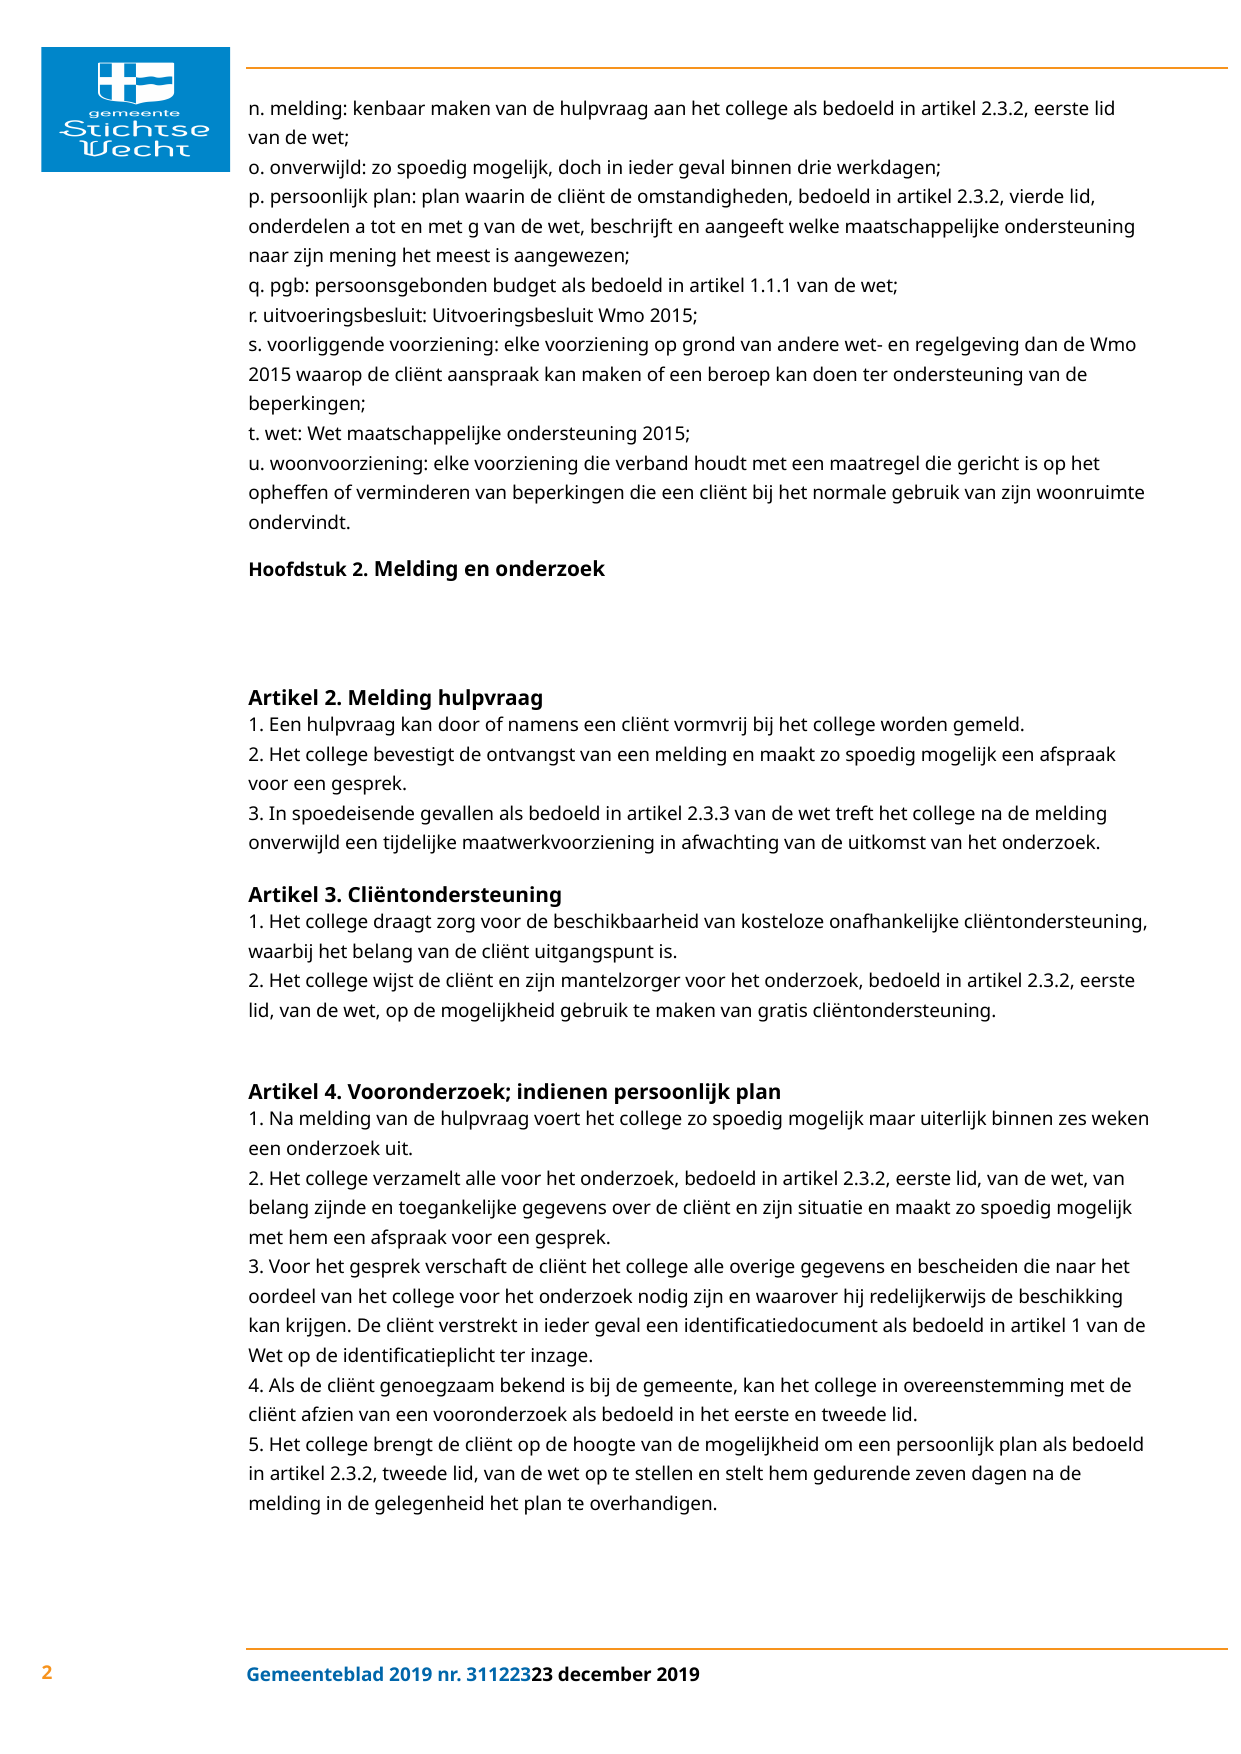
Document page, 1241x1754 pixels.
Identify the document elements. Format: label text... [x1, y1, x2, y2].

text p. persoonlijk plan: plan waarin de cliënt de omstandigheden, bedoeld in artikel 2.3.2, vierde lid, onderdelen a tot en met g van de wet, beschrijft en aangeeft welke maatschappelijke ondersteuning naar zijn mening het meest is aangewezen; [248, 183, 1152, 268]
text t. wet: Wet maatschappelijke ondersteuning 2015; [248, 420, 1152, 446]
text Artikel 4. Vooronderzoek; indienen persoonlijk plan [248, 1077, 1152, 1106]
picture [99, 63, 135, 101]
text 5. Het college brengt de cliënt op de hoogte van de mogelijkheid om een persoonlijk plan als bedoeld in artikel 2.3.2, tweede lid, van de wet op te stellen en stelt hem gedurende zeven dagen na de melding in de gelegenheid het plan te overhandigen. [248, 1431, 1152, 1516]
text n. melding: kenbaar maken van de hulpvraag aan het college als bedoeld in artikel 2.3.2, eerste lid van de wet; [248, 95, 1152, 150]
text 1. Na melding van de hulpvraag voert het college zo spoedig mogelijk maar uiterlijk binnen zes weken een onderzoek uit. [248, 1106, 1152, 1161]
text 1. Het college draagt zorg voor de beschikbaarheid van kosteloze onafhankelijke cliëntondersteuning, waarbij het belang van de cliënt uitgangspunt is. [248, 908, 1152, 964]
text r. uitvoeringsbesluit: Uitvoeringsbesluit Wmo 2015; [248, 302, 1152, 328]
text Artikel 2. Melding hulpvraag [248, 683, 1152, 711]
picture [137, 63, 174, 103]
text Artikel 3. Cliëntondersteuning [248, 880, 1152, 908]
text 2. Het college wijst de cliënt en zijn mantelzorger voor het onderzoek, bedoeld in artikel 2.3.2, eerste lid, van de wet, op de mogelijkheid gebruik te maken van gratis cliëntondersteuning. [248, 967, 1152, 1023]
text o. onverwijld: zo spoedig mogelijk, doch in ieder geval binnen drie werkdagen; [248, 154, 1152, 180]
text u. woonvoorziening: elke voorziening die verband houdt met een maatregel die gericht is op het opheffen of verminderen van beperkingen die een cliënt bij het normale gebruik van zijn woonruimte ondervindt. [248, 450, 1152, 535]
text q. pgb: persoonsgebonden budget als bedoeld in artikel 1.1.1 van de wet; [248, 272, 1152, 298]
text 3. Voor het gesprek verschaft de cliënt het college alle overige gegevens en bescheiden die naar het oordeel van het college voor het onderzoek nodig zijn en waarover hij redelijkerwijs de beschikking kan krijgen. De cliënt verstrekt in ieder geval een identificatiedocument als bedoeld in artikel 1 van de Wet op de identificatieplicht ter inzage. [248, 1253, 1152, 1368]
text 2. Het college verzamelt alle voor het onderzoek, bedoeld in artikel 2.3.2, eerste lid, van de wet, van belang zijnde en toegankelijke gegevens over de cliënt en zijn situatie en maakt zo spoedig mogelijk met hem een afspraak voor een gesprek. [248, 1165, 1152, 1249]
text 3. In spoedeisende gevallen als bedoeld in artikel 2.3.3 van de wet treft het college na de melding onverwijld een tijdelijke maatwerkvoorziening in afwachting van de uitkomst van het onderzoek. [248, 800, 1152, 855]
text s. voorliggende voorziening: elke voorziening op grond van andere wet- en regelgeving dan de Wmo 2015 waarop de cliënt aanspraak kan maken of een beroep kan doen ter ondersteuning van de beperkingen; [248, 331, 1152, 416]
text 2. Het college bevestigt de ontvangst van een melding en maakt zo spoedig mogelijk een afspraak voor een gesprek. [248, 741, 1152, 796]
text 4. Als de cliënt genoegzaam bekend is bij de gemeente, kan het college in overeenstemming met de cliënt afzien van een vooronderzoek als bedoeld in het eerste en tweede lid. [248, 1372, 1152, 1427]
text Hoofdstuk 2. Melding en onderzoek [248, 554, 1152, 583]
text 1. Een hulpvraag kan door of namens een cliënt vormvrij bij het college worden gemeld. [248, 711, 1152, 737]
